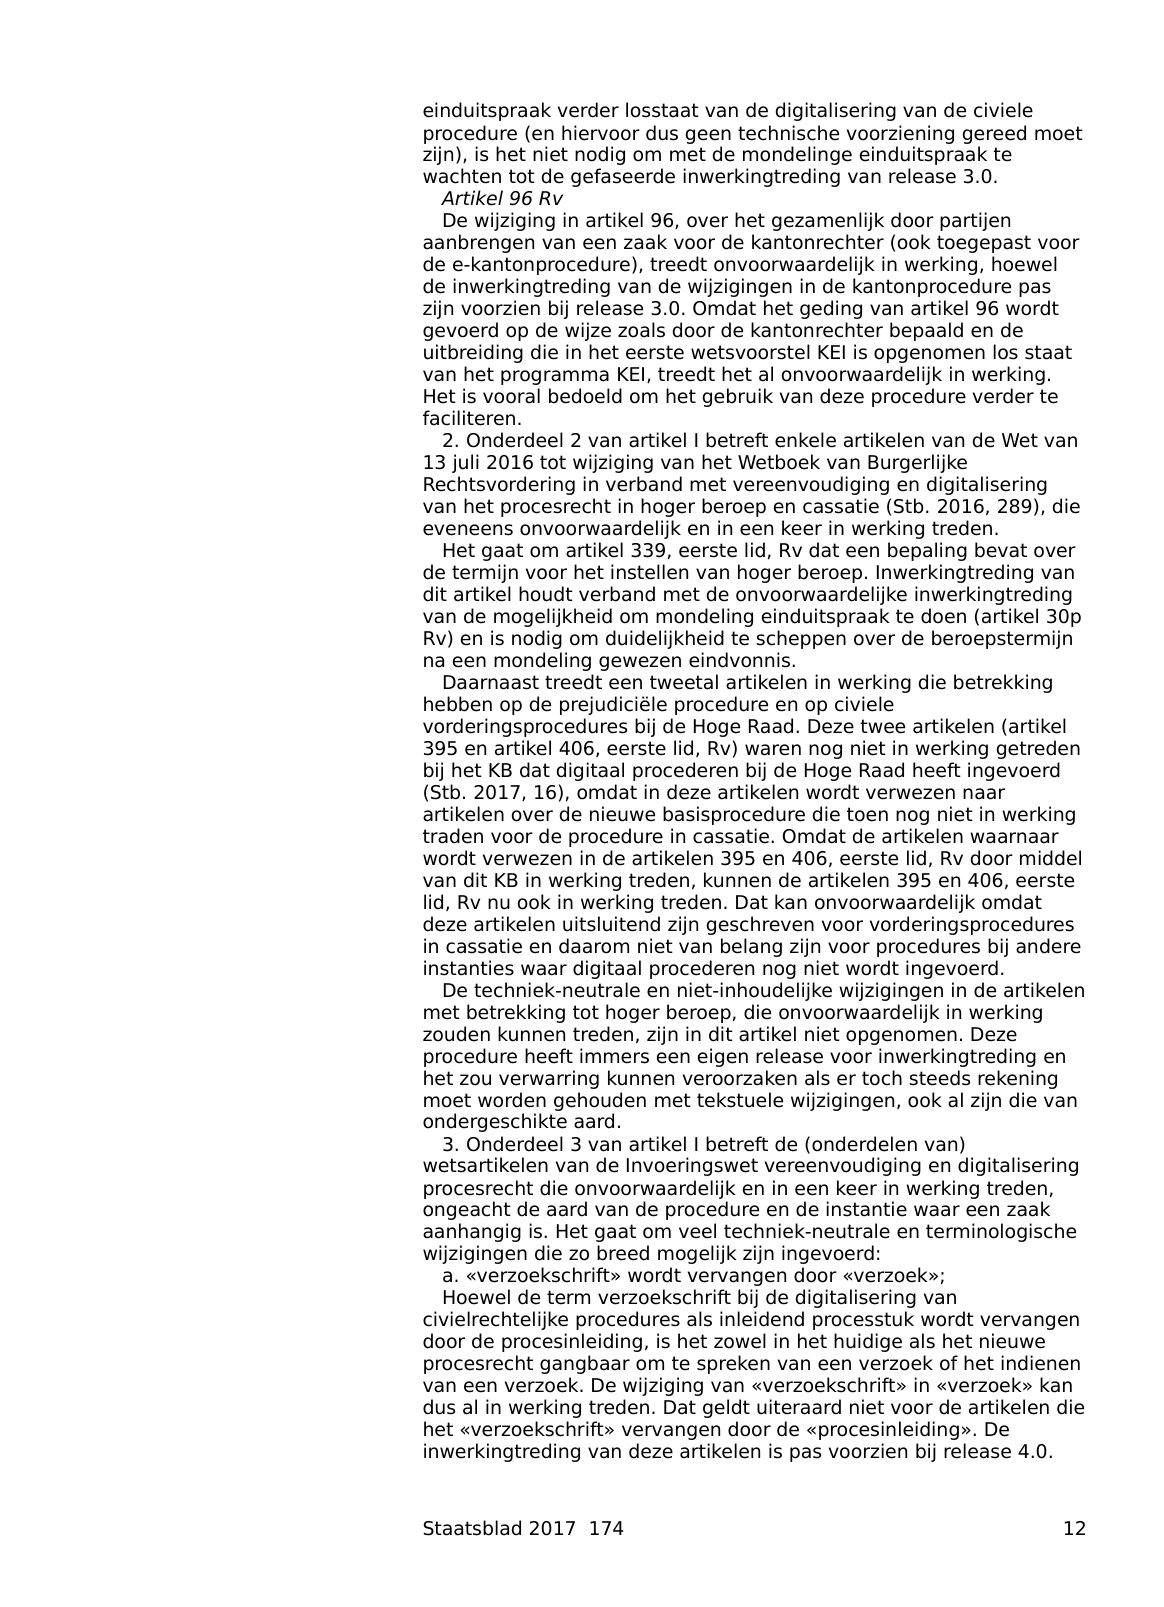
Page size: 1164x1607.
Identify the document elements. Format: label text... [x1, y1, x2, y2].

text a. «verzoekschrift» wordt vervangen door «verzoek»; [422, 1265, 1087, 1287]
text De techniek-neutrale en niet-inhoudelijke wijzigingen in de artikelen met betrekking tot hoger beroep, die onvoorwaardelijk in werking zouden kunnen treden, zijn in dit artikel niet opgenomen. Deze procedure heeft immers een eigen release voor inwerkingtreding en het zou verwarring kunnen veroorzaken als er toch steeds rekening moet worden gehouden met tekstuele wijzigingen, ook al zijn die van ondergeschikte aard. [422, 979, 1087, 1133]
text Het gaat om artikel 339, eerste lid, Rv dat een bepaling bevat over de termijn voor het instellen van hoger beroep. Inwerkingtreding van dit artikel houdt verband met de onvoorwaardelijke inwerkingtreding van de mogelijkheid om mondeling einduitspraak te doen (artikel 30p Rv) en is nodig om duidelijkheid te scheppen over de beroepstermijn na een mondeling gewezen eindvonnis. [422, 540, 1087, 672]
text 2. Onderdeel 2 van artikel I betreft enkele artikelen van de Wet van 13 juli 2016 tot wijziging van het Wetboek van Burgerlijke Rechtsvordering in verband met vereenvoudiging en digitalisering van het procesrecht in hoger beroep en cassatie (Stb. 2016, 289), die eveneens onvoorwaardelijk en in een keer in werking treden. [422, 430, 1087, 540]
text einduitspraak verder losstaat van de digitalisering van de civiele procedure (en hiervoor dus geen technische voorziening gereed moet zijn), is het niet nodig om met de mondelinge einduitspraak te wachten tot de gefaseerde inwerkingtreding van release 3.0. [422, 100, 1087, 188]
text 3. Onderdeel 3 van artikel I betreft de (onderdelen van) wetsartikelen van de Invoeringswet vereenvoudiging en digitalisering procesrecht die onvoorwaardelijk en in een keer in werking treden, ongeacht de aard van de procedure en de instantie waar een zaak aanhangig is. Het gaat om veel techniek-neutrale en terminologische wijzigingen die zo breed mogelijk zijn ingevoerd: [422, 1133, 1087, 1265]
text Daarnaast treedt een tweetal artikelen in werking die betrekking hebben op de prejudiciële procedure en op civiele vorderingsprocedures bij de Hoge Raad. Deze twee artikelen (artikel 395 en artikel 406, eerste lid, Rv) waren nog niet in werking getreden bij het KB dat digitaal procederen bij de Hoge Raad heeft ingevoerd (Stb. 2017, 16), omdat in deze artikelen wordt verwezen naar artikelen over de nieuwe basisprocedure die toen nog niet in werking traden voor de procedure in cassatie. Omdat de artikelen waarnaar wordt verwezen in de artikelen 395 en 406, eerste lid, Rv door middel van dit KB in werking treden, kunnen de artikelen 395 en 406, eerste lid, Rv nu ook in werking treden. Dat kan onvoorwaardelijk omdat deze artikelen uitsluitend zijn geschreven voor vorderingsprocedures in cassatie en daarom niet van belang zijn voor procedures bij andere instanties waar digitaal procederen nog niet wordt ingevoerd. [422, 672, 1087, 979]
text Artikel 96 Rv [422, 188, 1087, 210]
text Hoewel de term verzoekschrift bij de digitalisering van civielrechtelijke procedures als inleidend processtuk wordt vervangen door de procesinleiding, is het zowel in het huidige als het nieuwe procesrecht gangbaar om te spreken van een verzoek of het indienen van een verzoek. De wijziging van «verzoekschrift» in «verzoek» kan dus al in werking treden. Dat geldt uiteraard niet voor de artikelen die het «verzoekschrift» vervangen door de «procesinleiding». De inwerkingtreding van deze artikelen is pas voorzien bij release 4.0. [422, 1287, 1087, 1463]
text De wijziging in artikel 96, over het gezamenlijk door partijen aanbrengen van een zaak voor de kantonrechter (ook toegepast voor de e-kantonprocedure), treedt onvoorwaardelijk in werking, hoewel de inwerkingtreding van de wijzigingen in de kantonprocedure pas zijn voorzien bij release 3.0. Omdat het geding van artikel 96 wordt gevoerd op de wijze zoals door de kantonrechter bepaald en de uitbreiding die in het eerste wetsvoorstel KEI is opgenomen los staat van het programma KEI, treedt het al onvoorwaardelijk in werking. Het is vooral bedoeld om het gebruik van deze procedure verder te faciliteren. [422, 210, 1087, 430]
